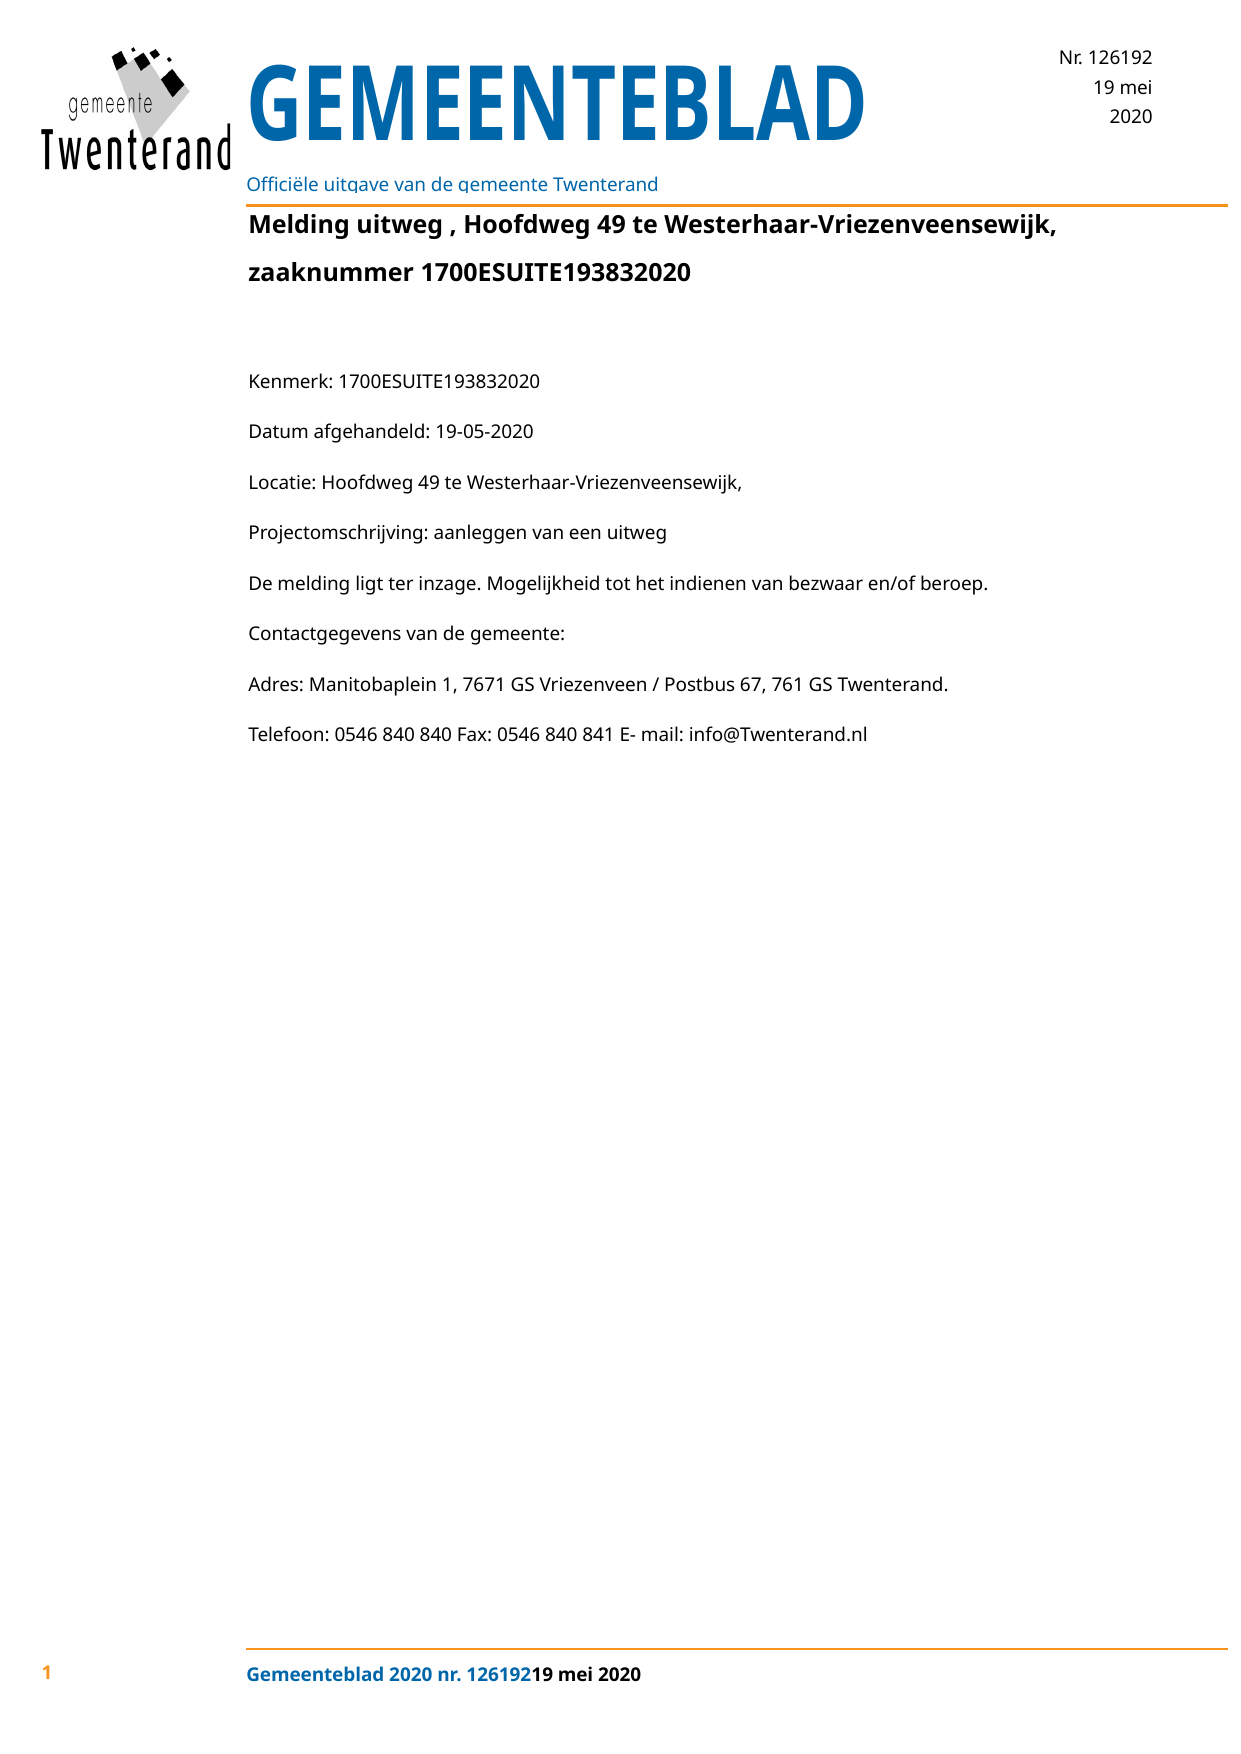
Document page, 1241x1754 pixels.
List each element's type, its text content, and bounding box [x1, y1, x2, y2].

picture [41, 47, 231, 172]
text Projectomschrijving: aanleggen van een uitweg [248, 519, 1152, 545]
text Telefoon: 0546 840 840 Fax: 0546 840 841 E- mail: info@Twenterand.nl [248, 721, 1152, 747]
text Kenmerk: 1700ESUITE193832020 [248, 368, 1152, 394]
text Locatie: Hoofdweg 49 te Westerhaar-Vriezenveensewijk, [248, 469, 1152, 495]
text Contactgegevens van de gemeente: [248, 620, 1152, 646]
text Adres: Manitobaplein 1, 7671 GS Vriezenveen / Postbus 67, 761 GS Twenterand. [248, 671, 1152, 697]
text Melding uitweg , Hoofdweg 49 te Westerhaar-Vriezenveensewijk, zaaknummer 1700ESUITE193832020 [248, 207, 1152, 288]
text Datum afgehandeld: 19-05-2020 [248, 419, 1152, 444]
text De melding ligt ter inzage. Mogelijkheid tot het indienen van bezwaar en/of beroep. [248, 570, 1152, 596]
